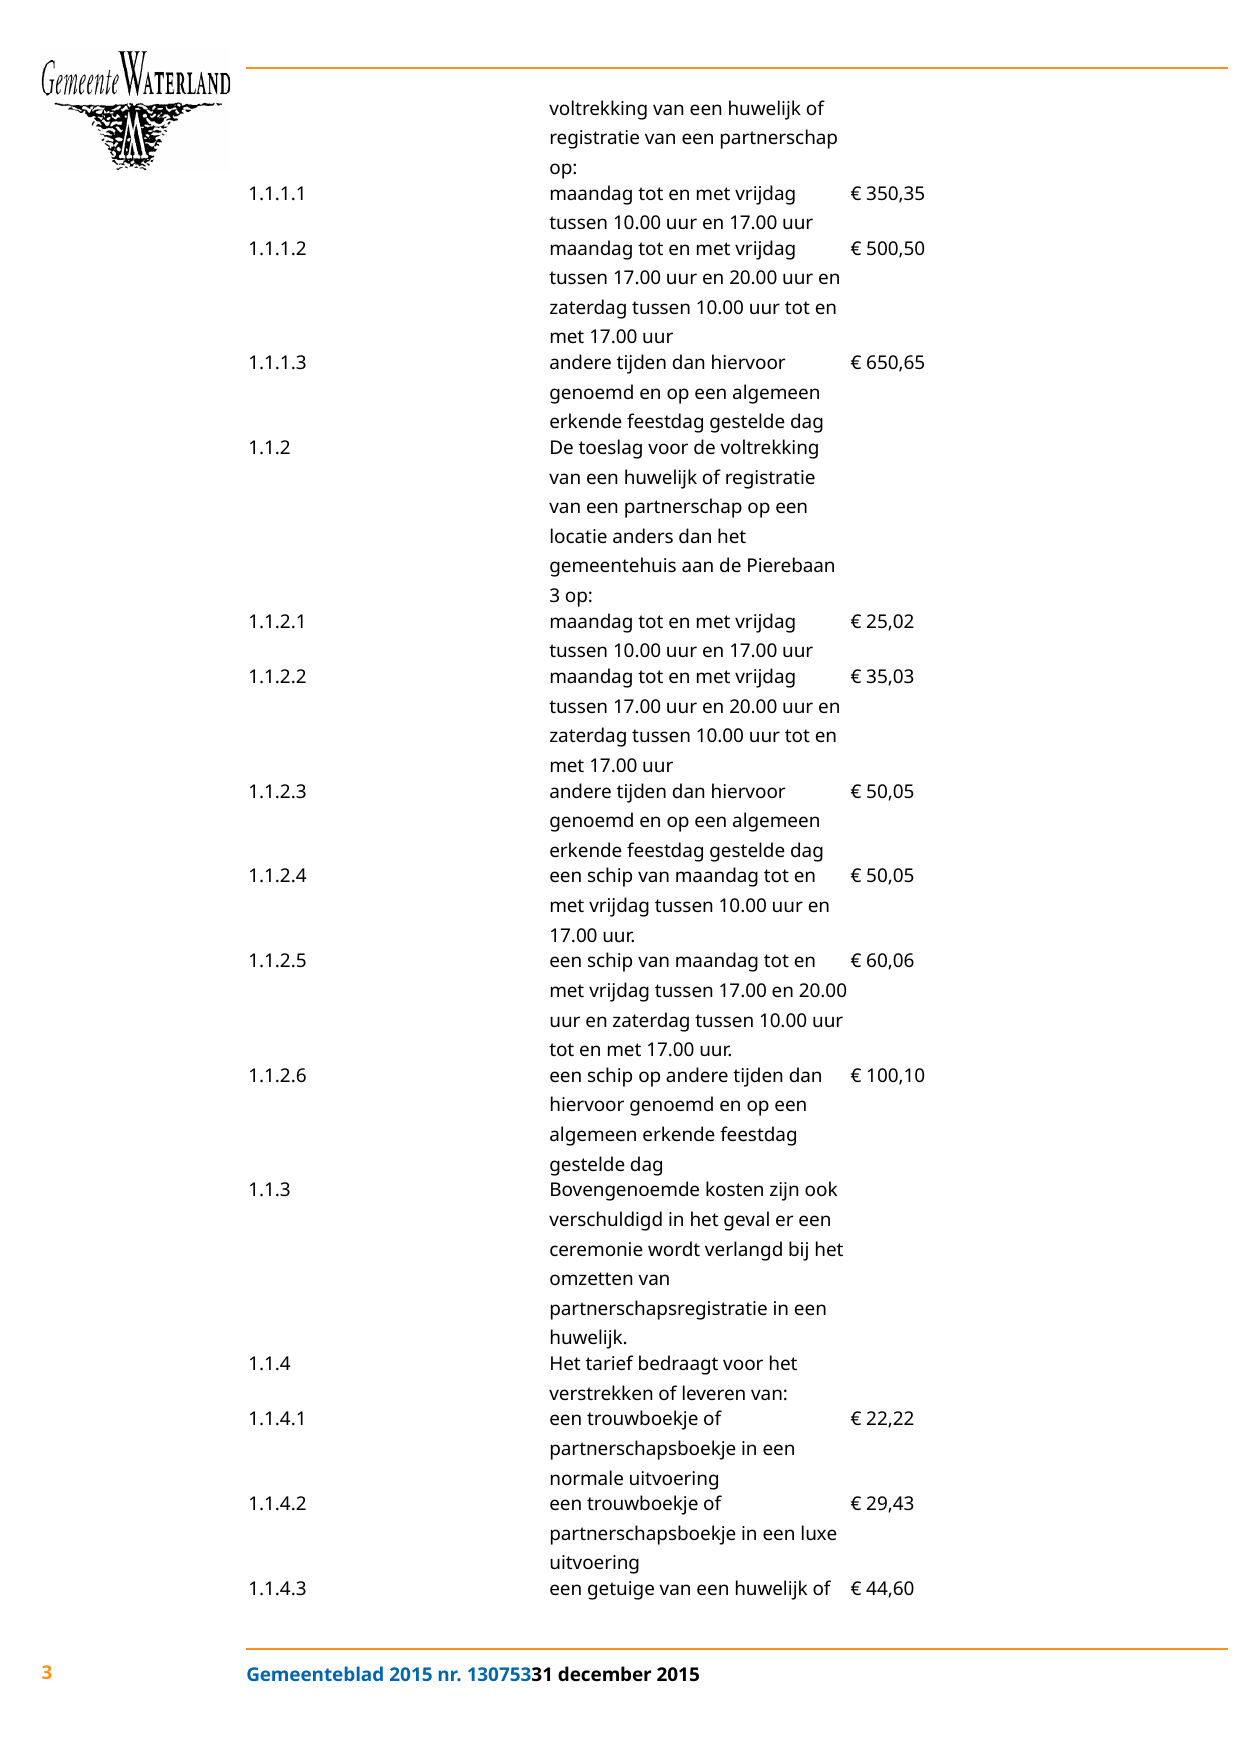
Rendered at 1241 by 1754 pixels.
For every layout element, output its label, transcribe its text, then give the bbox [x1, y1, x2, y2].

table_cell € 25,02 [850, 608, 1152, 663]
table_cell 1.1.2.3 [248, 778, 549, 863]
table_cell 1.1.4 [248, 1350, 549, 1406]
table_cell € 650,65 [850, 350, 1152, 434]
table_cell andere tijden dan hiervoor genoemd en op een algemeen erkende feestdag gestelde dag [549, 350, 850, 434]
table_cell maandag tot en met vrijdag tussen 10.00 uur en 17.00 uur [549, 180, 850, 235]
table_cell € 44,60 [850, 1575, 1152, 1601]
table_cell een getuige van een huwelijk of [549, 1575, 850, 1601]
table_cell € 500,50 [850, 235, 1152, 349]
table_cell 1.1.2.1 [248, 608, 549, 663]
table_cell een trouwboekje of partnerschapsboekje in een normale uitvoering [549, 1406, 850, 1490]
table_cell € 50,05 [850, 863, 1152, 948]
table_cell De toeslag voor de voltrekking van een huwelijk of registratie van een partnerschap op een locatie anders dan het gemeentehuis aan de Pierebaan 3 op: [549, 434, 850, 608]
table_cell 1.1.3 [248, 1177, 549, 1350]
table_cell [850, 95, 1152, 180]
table_cell € 35,03 [850, 663, 1152, 778]
table_cell € 350,35 [850, 180, 1152, 235]
table_cell maandag tot en met vrijdag tussen 10.00 uur en 17.00 uur [549, 608, 850, 663]
table_cell € 100,10 [850, 1062, 1152, 1177]
table_cell Het tarief bedraagt voor het verstrekken of leveren van: [549, 1350, 850, 1406]
table_cell andere tijden dan hiervoor genoemd en op een algemeen erkende feestdag gestelde dag [549, 778, 850, 863]
table_cell 1.1.1.3 [248, 350, 549, 434]
table_cell 1.1.2.5 [248, 948, 549, 1062]
table_cell 1.1.2.2 [248, 663, 549, 778]
table_cell een schip op andere tijden dan hiervoor genoemd en op een algemeen erkende feestdag gestelde dag [549, 1062, 850, 1177]
table_cell [248, 95, 549, 180]
table_cell 1.1.4.3 [248, 1575, 549, 1601]
table_cell maandag tot en met vrijdag tussen 17.00 uur en 20.00 uur en zaterdag tussen 10.00 uur tot en met 17.00 uur [549, 663, 850, 778]
table_cell 1.1.2 [248, 434, 549, 608]
table_cell 1.1.1.2 [248, 235, 549, 349]
table_cell 1.1.4.1 [248, 1406, 549, 1490]
table_cell [850, 1177, 1152, 1350]
table_cell € 50,05 [850, 778, 1152, 863]
table_cell € 22,22 [850, 1406, 1152, 1490]
table_cell 1.1.2.4 [248, 863, 549, 948]
table_cell Bovengenoemde kosten zijn ook verschuldigd in het geval er een ceremonie wordt verlangd bij het omzetten van partnerschapsregistratie in een huwelijk. [549, 1177, 850, 1350]
table_cell [850, 1350, 1152, 1406]
table_cell [850, 434, 1152, 608]
table_cell voltrekking van een huwelijk of registratie van een partnerschap op: [549, 95, 850, 180]
table_cell 1.1.4.2 [248, 1490, 549, 1575]
table_cell € 29,43 [850, 1490, 1152, 1575]
table_cell 1.1.2.6 [248, 1062, 549, 1177]
table_cell een trouwboekje of partnerschapsboekje in een luxe uitvoering [549, 1490, 850, 1575]
picture [41, 47, 231, 172]
table_cell een schip van maandag tot en met vrijdag tussen 17.00 en 20.00 uur en zaterdag tussen 10.00 uur tot en met 17.00 uur. [549, 948, 850, 1062]
table_cell 1.1.1.1 [248, 180, 549, 235]
table_cell € 60,06 [850, 948, 1152, 1062]
table_cell een schip van maandag tot en met vrijdag tussen 10.00 uur en 17.00 uur. [549, 863, 850, 948]
table_cell maandag tot en met vrijdag tussen 17.00 uur en 20.00 uur en zaterdag tussen 10.00 uur tot en met 17.00 uur [549, 235, 850, 349]
